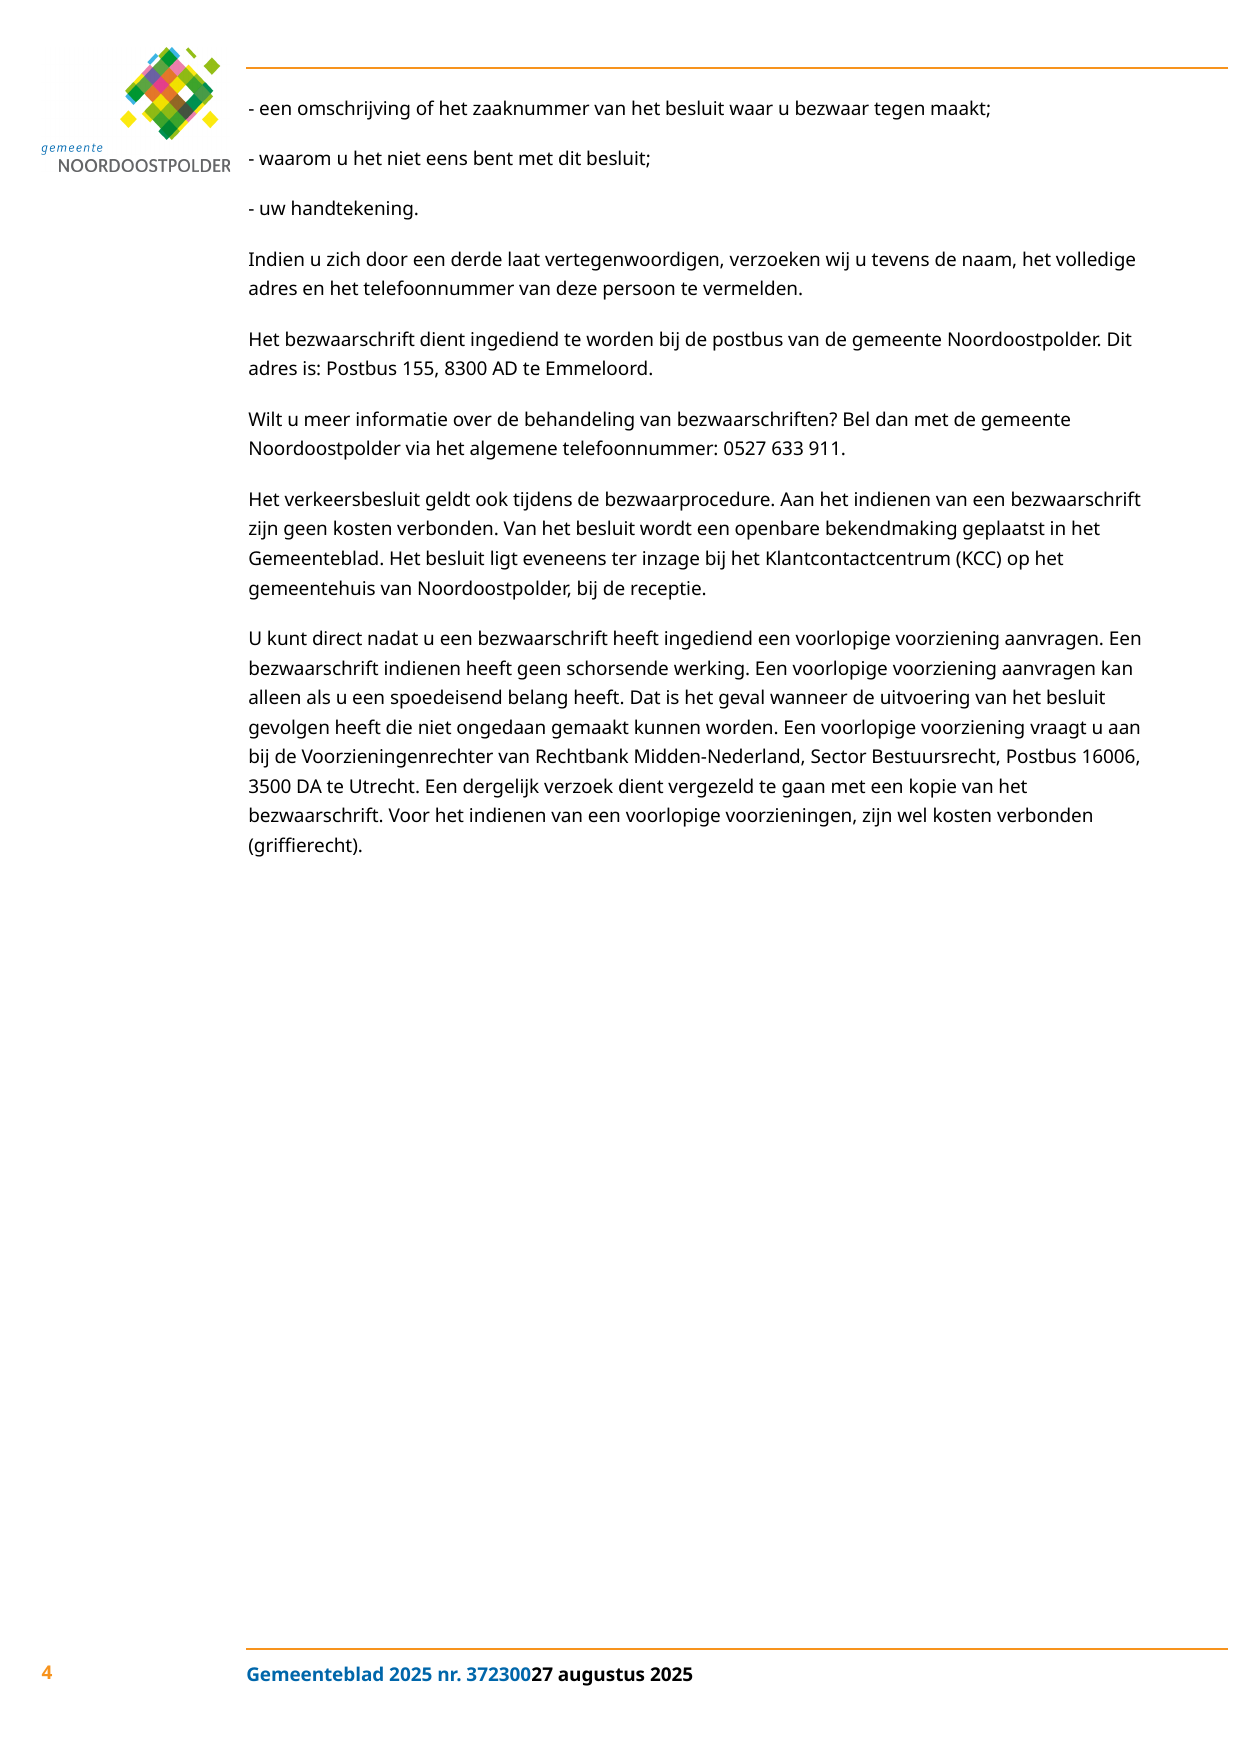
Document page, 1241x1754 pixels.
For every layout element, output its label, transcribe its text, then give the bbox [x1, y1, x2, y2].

text Wilt u meer informatie over de behandeling van bezwaarschriften? Bel dan met de gemeente Noordoostpolder via het algemene telefoonnummer: 0527 633 911. [248, 406, 1152, 461]
text U kunt direct nadat u een bezwaarschrift heeft ingediend een voorlopige voorziening aanvragen. Een bezwaarschrift indienen heeft geen schorsende werking. Een voorlopige voorziening aanvragen kan alleen als u een spoedeisend belang heeft. Dat is het geval wanneer de uitvoering van het besluit gevolgen heeft die niet ongedaan gemaakt kunnen worden. Een voorlopige voorziening vraagt u aan bij de Voorzieningenrechter van Rechtbank Midden-Nederland, Sector Bestuursrecht, Postbus 16006, 3500 DA te Utrecht. Een dergelijk verzoek dient vergezeld te gaan met een kopie van het bezwaarschrift. Voor het indienen van een voorlopige voorzieningen, zijn wel kosten verbonden (griffierecht). [248, 625, 1152, 858]
text - waarom u het niet eens bent met dit besluit; [248, 145, 1152, 171]
text - uw handtekening. [248, 196, 1152, 221]
picture [41, 47, 231, 172]
text Indien u zich door een derde laat vertegenwoordigen, verzoeken wij u tevens de naam, het volledige adres en het telefoonnummer van deze persoon te vermelden. [248, 246, 1152, 301]
text Het verkeersbesluit geldt ook tijdens de bezwaarprocedure. Aan het indienen van een bezwaarschrift zijn geen kosten verbonden. Van het besluit wordt een openbare bekendmaking geplaatst in het Gemeenteblad. Het besluit ligt eveneens ter inzage bij het Klantcontactcentrum (KCC) op het gemeentehuis van Noordoostpolder, bij de receptie. [248, 486, 1152, 601]
text - een omschrijving of het zaaknummer van het besluit waar u bezwaar tegen maakt; [248, 95, 1152, 121]
text Het bezwaarschrift dient ingediend te worden bij de postbus van de gemeente Noordoostpolder. Dit adres is: Postbus 155, 8300 AD te Emmeloord. [248, 326, 1152, 381]
